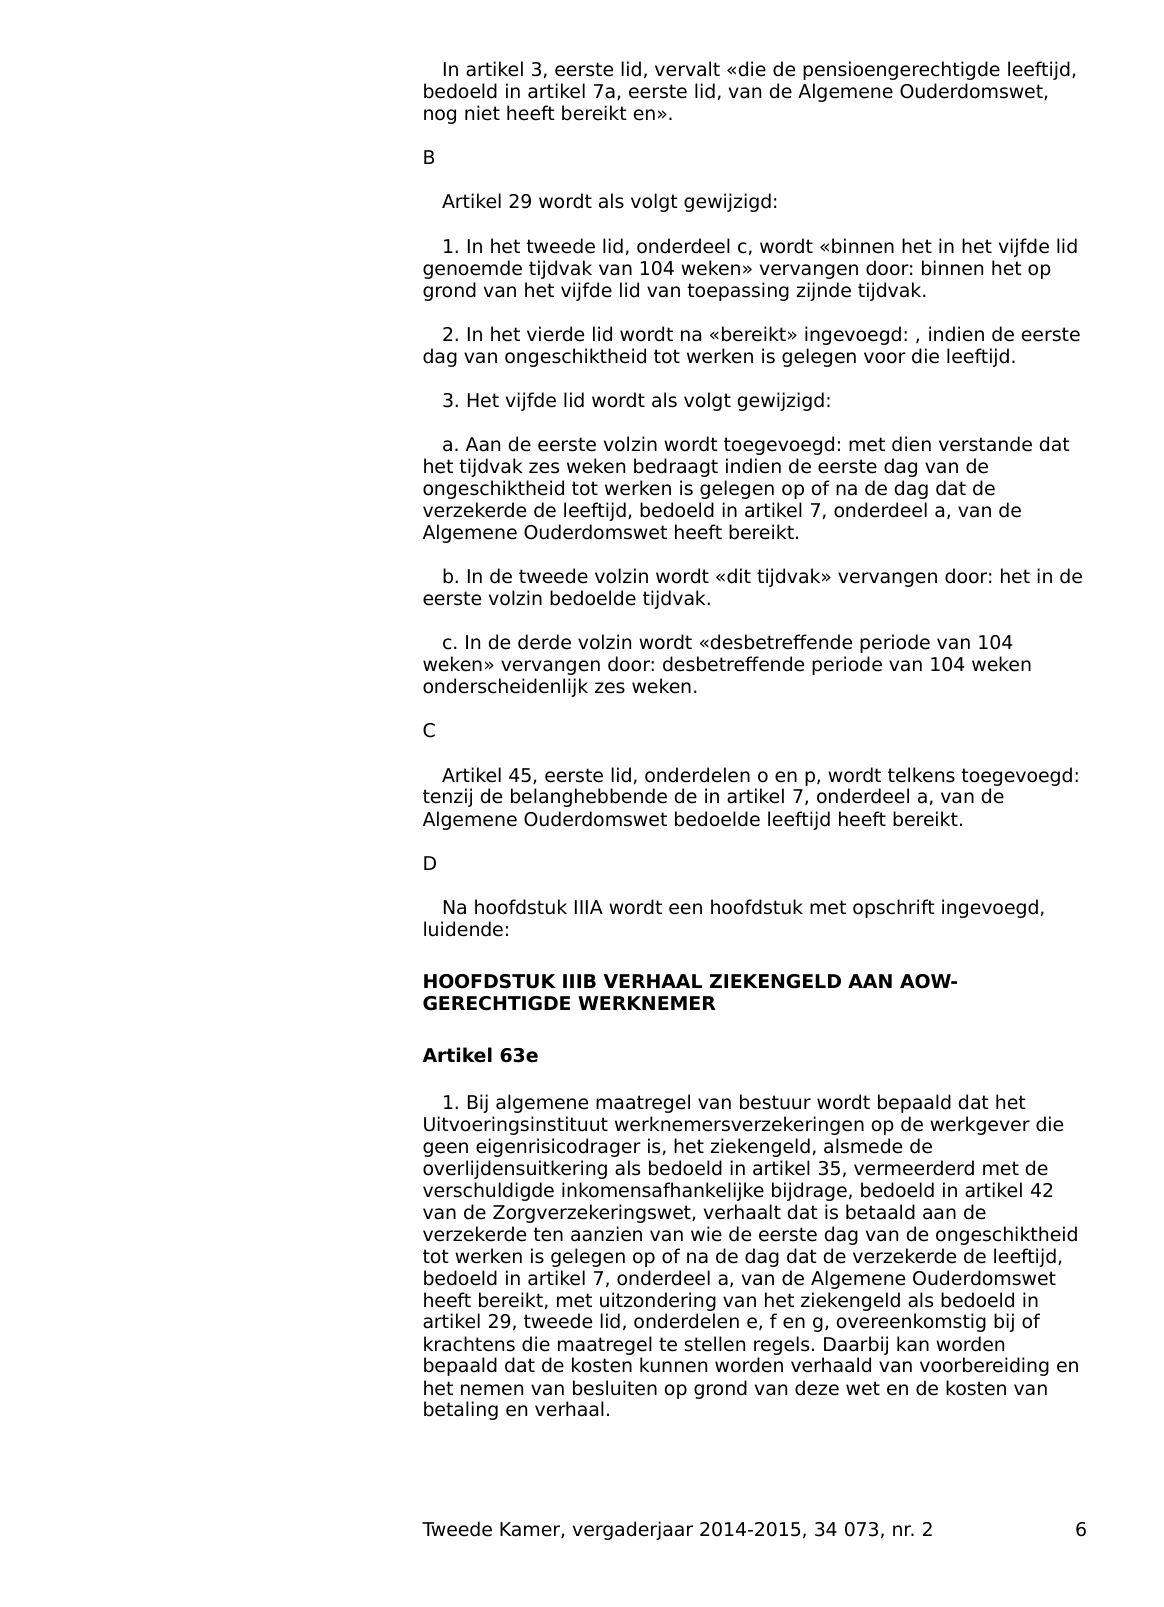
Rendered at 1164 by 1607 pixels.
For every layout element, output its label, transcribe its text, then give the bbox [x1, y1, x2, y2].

text 2. In het vierde lid wordt na «bereikt» ingevoegd: , indien de eerste dag van ongeschiktheid tot werken is gelegen voor die leeftijd. [422, 324, 1087, 368]
text Artikel 45, eerste lid, onderdelen o en p, wordt telkens toegevoegd: tenzij de belanghebbende de in artikel 7, onderdeel a, van de Algemene Ouderdomswet bedoelde leeftijd heeft bereikt. [422, 764, 1087, 830]
text Na hoofdstuk IIIA wordt een hoofdstuk met opschrift ingevoegd, luidende: [422, 897, 1087, 941]
text c. In de derde volzin wordt «desbetreffende periode van 104 weken» vervangen door: desbetreffende periode van 104 weken onderscheidenlijk zes weken. [422, 632, 1087, 698]
text B [422, 147, 1087, 169]
text Artikel 29 wordt als volgt gewijzigd: [422, 191, 1087, 213]
text 3. Het vijfde lid wordt als volgt gewijzigd: [422, 390, 1087, 412]
subtitle HOOFDSTUK IIIB VERHAAL ZIEKENGELD AAN AOW-GERECHTIGDE WERKNEMER [422, 971, 1087, 1015]
text In artikel 3, eerste lid, vervalt «die de pensioengerechtigde leeftijd, bedoeld in artikel 7a, eerste lid, van de Algemene Ouderdomswet, nog niet heeft bereikt en». [422, 59, 1087, 125]
text D [422, 853, 1087, 874]
subtitle Artikel 63e [422, 1045, 1087, 1067]
text a. Aan de eerste volzin wordt toegevoegd: met dien verstande dat het tijdvak zes weken bedraagt indien de eerste dag van de ongeschiktheid tot werken is gelegen op of na de dag dat de verzekerde de leeftijd, bedoeld in artikel 7, onderdeel a, van de Algemene Ouderdomswet heeft bereikt. [422, 434, 1087, 544]
text b. In de tweede volzin wordt «dit tijdvak» vervangen door: het in de eerste volzin bedoelde tijdvak. [422, 566, 1087, 610]
text 1. Bij algemene maatregel van bestuur wordt bepaald dat het Uitvoeringsinstituut werknemersverzekeringen op de werkgever die geen eigenrisicodrager is, het ziekengeld, alsmede de overlijdensuitkering als bedoeld in artikel 35, vermeerderd met de verschuldigde inkomensafhankelijke bijdrage, bedoeld in artikel 42 van de Zorgverzekeringswet, verhaalt dat is betaald aan de verzekerde ten aanzien van wie de eerste dag van de ongeschiktheid tot werken is gelegen op of na de dag dat de verzekerde de leeftijd, bedoeld in artikel 7, onderdeel a, van de Algemene Ouderdomswet heeft bereikt, met uitzondering van het ziekengeld als bedoeld in artikel 29, tweede lid, onderdelen e, f en g, overeenkomstig bij of krachtens die maatregel te stellen regels. Daarbij kan worden bepaald dat de kosten kunnen worden verhaald van voorbereiding en het nemen van besluiten op grond van deze wet en de kosten van betaling en verhaal. [422, 1092, 1087, 1421]
text C [422, 720, 1087, 742]
text 1. In het tweede lid, onderdeel c, wordt «binnen het in het vijfde lid genoemde tijdvak van 104 weken» vervangen door: binnen het op grond van het vijfde lid van toepassing zijnde tijdvak. [422, 236, 1087, 301]
